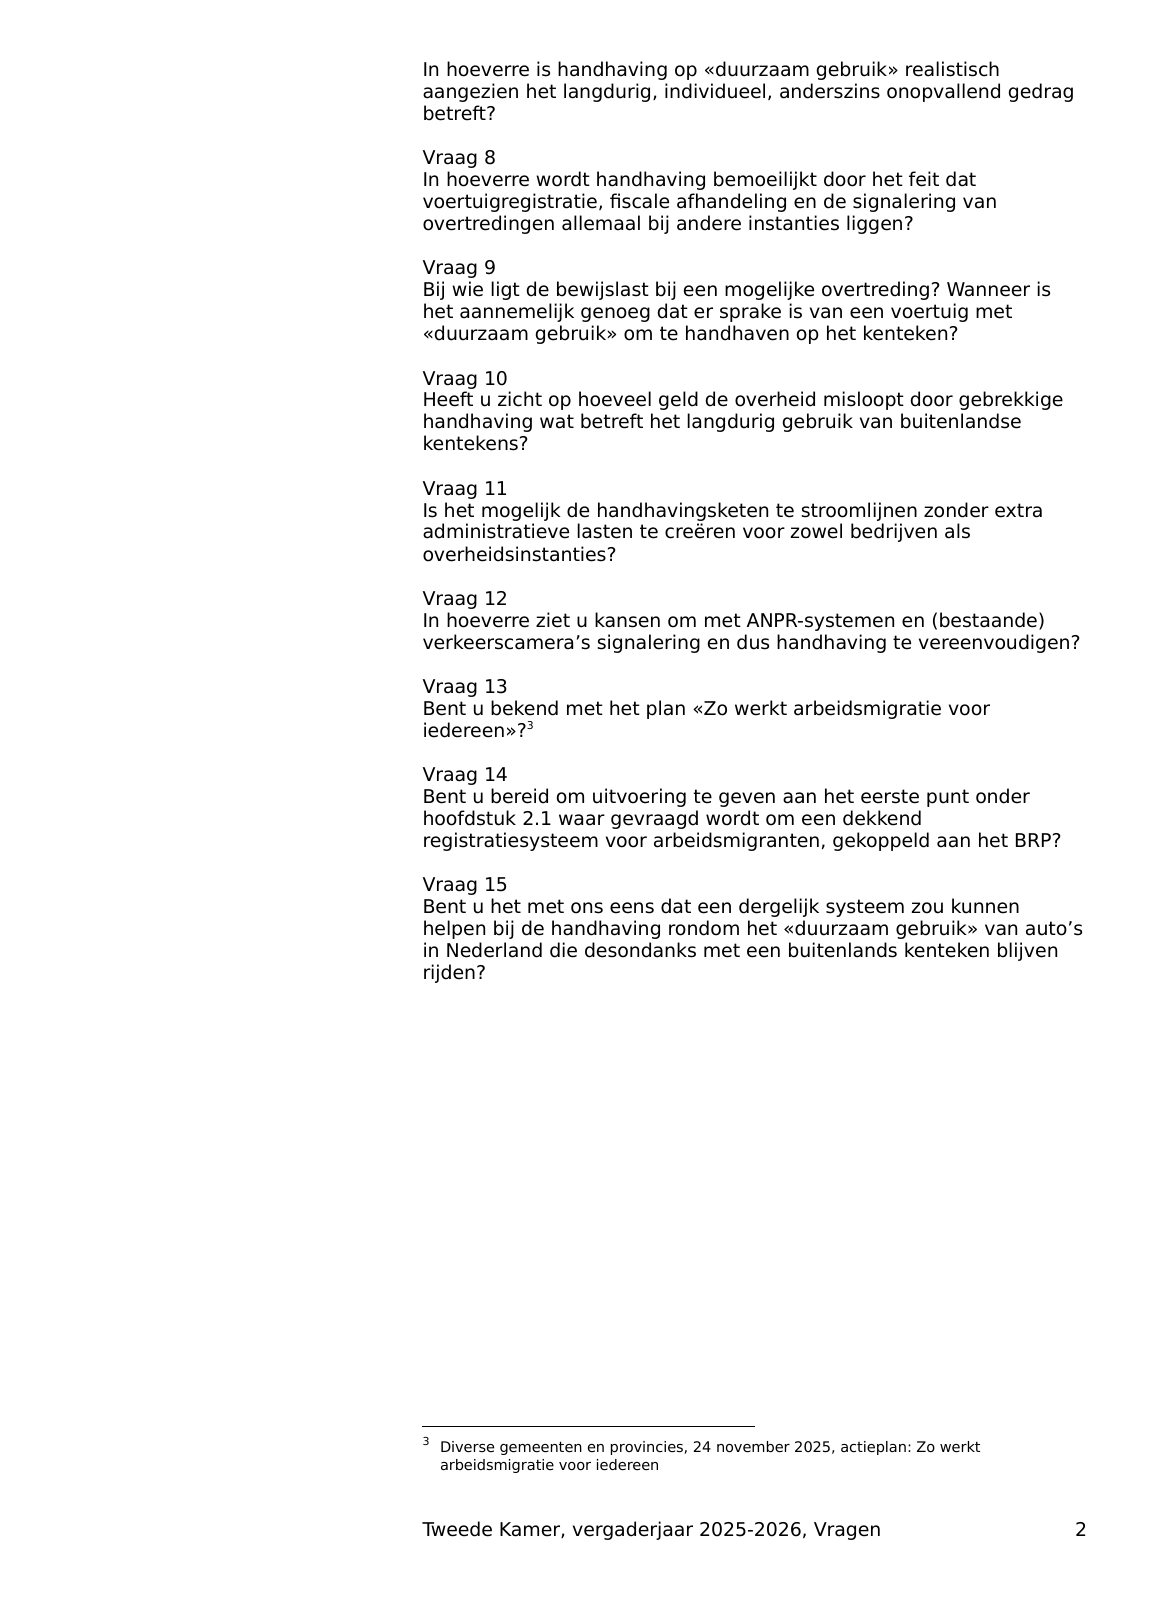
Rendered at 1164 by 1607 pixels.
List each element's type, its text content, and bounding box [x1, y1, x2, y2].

text Bent u bereid om uitvoering te geven aan het eerste punt onder hoofdstuk 2.1 waar gevraagd wordt om een dekkend registratiesysteem voor arbeidsmigranten, gekoppeld aan het BRP? [422, 786, 1087, 852]
text Bent u bekend met het plan «Zo werkt arbeidsmigratie voor iedereen»? [422, 698, 1087, 742]
text Vraag 14 [422, 764, 1087, 786]
text In hoeverre ziet u kansen om met ANPR-systemen en (bestaande) verkeerscamera’s signalering en dus handhaving te vereenvoudigen? [422, 609, 1087, 653]
text Vraag 10 [422, 367, 1087, 389]
text Vraag 13 [422, 676, 1087, 698]
text Is het mogelijk de handhavingsketen te stroomlijnen zonder extra administratieve lasten te creëren voor zowel bedrijven als overheidsinstanties? [422, 499, 1087, 565]
text Bij wie ligt de bewijslast bij een mogelijke overtreding? Wanneer is het aannemelijk genoeg dat er sprake is van een voertuig met «duurzaam gebruik» om te handhaven op het kenteken? [422, 279, 1087, 345]
text Heeft u zicht op hoeveel geld de overheid misloopt door gebrekkige handhaving wat betreft het langdurig gebruik van buitenlandse kentekens? [422, 389, 1087, 455]
text Bent u het met ons eens dat een dergelijk systeem zou kunnen helpen bij de handhaving rondom het «duurzaam gebruik» van auto’s in Nederland die desondanks met een buitenlands kenteken blijven rijden? [422, 896, 1087, 984]
text Vraag 8 [422, 147, 1087, 169]
text Vraag 11 [422, 477, 1087, 499]
text Vraag 9 [422, 257, 1087, 279]
text Diverse gemeenten en provincies, 24 november 2025, actieplan: Zo werkt arbeidsmigratie voor iedereen [422, 1435, 1087, 1474]
text In hoeverre wordt handhaving bemoeilijkt door het feit dat voertuigregistratie, fiscale afhandeling en de signalering van overtredingen allemaal bij andere instanties liggen? [422, 169, 1087, 235]
text Vraag 15 [422, 874, 1087, 896]
text Vraag 12 [422, 588, 1087, 609]
text In hoeverre is handhaving op «duurzaam gebruik» realistisch aangezien het langdurig, individueel, anderszins onopvallend gedrag betreft? [422, 59, 1087, 125]
